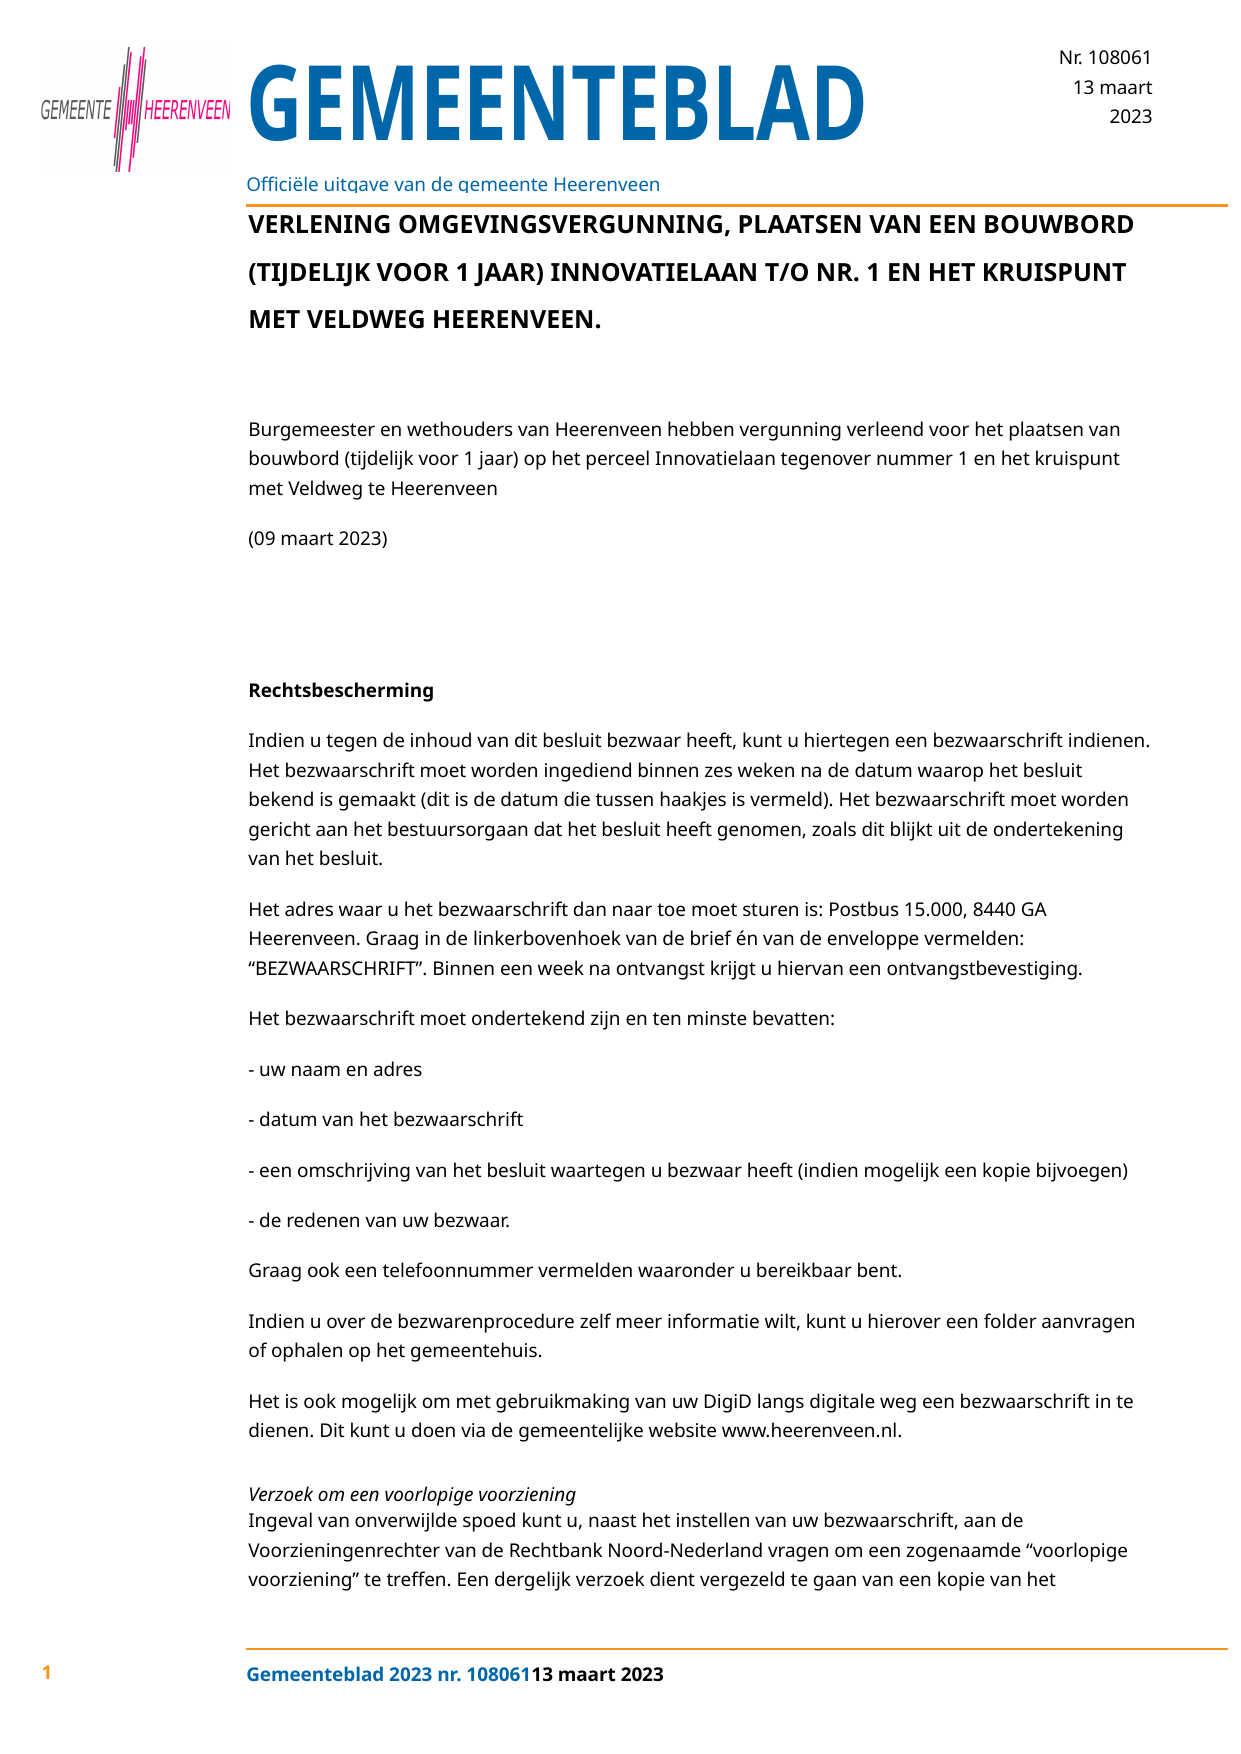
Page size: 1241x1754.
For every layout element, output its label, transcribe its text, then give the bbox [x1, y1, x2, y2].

text VERLENING OMGEVINGSVERGUNNING, PLAATSEN VAN EEN BOUWBORD (TIJDELIJK VOOR 1 JAAR) INNOVATIELAAN T/O NR. 1 EN HET KRUISPUNT MET VELDWEG HEERENVEEN. [248, 207, 1152, 336]
text Burgemeester en wethouders van Heerenveen hebben vergunning verleend voor het plaatsen van bouwbord (tijdelijk voor 1 jaar) op het perceel Innovatielaan tegenover nummer 1 en het kruispunt met Veldweg te Heerenveen [248, 416, 1152, 501]
text Het is ook mogelijk om met gebruikmaking van uw DigiD langs digitale weg een bezwaarschrift in te dienen. Dit kunt u doen via de gemeentelijke website www.heerenveen.nl. [248, 1388, 1152, 1443]
text - een omschrijving van het besluit waartegen u bezwaar heeft (indien mogelijk een kopie bijvoegen) [248, 1157, 1152, 1182]
text - uw naam en adres [248, 1056, 1152, 1082]
text Het adres waar u het bezwaarschrift dan naar toe moet sturen is: Postbus 15.000, 8440 GA Heerenveen. Graag in de linkerbovenhoek van de brief én van de enveloppe vermelden: “BEZWAARSCHRIFT”. Binnen een week na ontvangst krijgt u hiervan een ontvangstbevestiging. [248, 896, 1152, 981]
text Verzoek om een voorlopige voorziening [248, 1482, 1152, 1507]
picture [41, 47, 231, 172]
text Indien u tegen de inhoud van dit besluit bezwaar heeft, kunt u hiertegen een bezwaarschrift indienen. Het bezwaarschrift moet worden ingediend binnen zes weken na de datum waarop het besluit bekend is gemaakt (dit is de datum die tussen haakjes is vermeld). Het bezwaarschrift moet worden gericht aan het bestuursorgaan dat het besluit heeft genomen, zoals dit blijkt uit de ondertekening van het besluit. [248, 727, 1152, 871]
text - datum van het bezwaarschrift [248, 1106, 1152, 1132]
text Indien u over de bezwarenprocedure zelf meer informatie wilt, kunt u hierover een folder aanvragen of ophalen op het gemeentehuis. [248, 1308, 1152, 1363]
text Graag ook een telefoonnummer vermelden waaronder u bereikbaar bent. [248, 1258, 1152, 1283]
text (09 maart 2023) [248, 526, 1152, 551]
text - de redenen van uw bezwaar. [248, 1207, 1152, 1233]
text Ingeval van onverwijlde spoed kunt u, naast het instellen van uw bezwaarschrift, aan de Voorzieningenrechter van de Rechtbank Noord-Nederland vragen om een zogenaamde “voorlopige voorziening” te treffen. Een dergelijk verzoek dient vergezeld te gaan van een kopie van het [248, 1507, 1152, 1592]
text Rechtsbescherming [248, 677, 1152, 702]
text Het bezwaarschrift moet ondertekend zijn en ten minste bevatten: [248, 1006, 1152, 1031]
